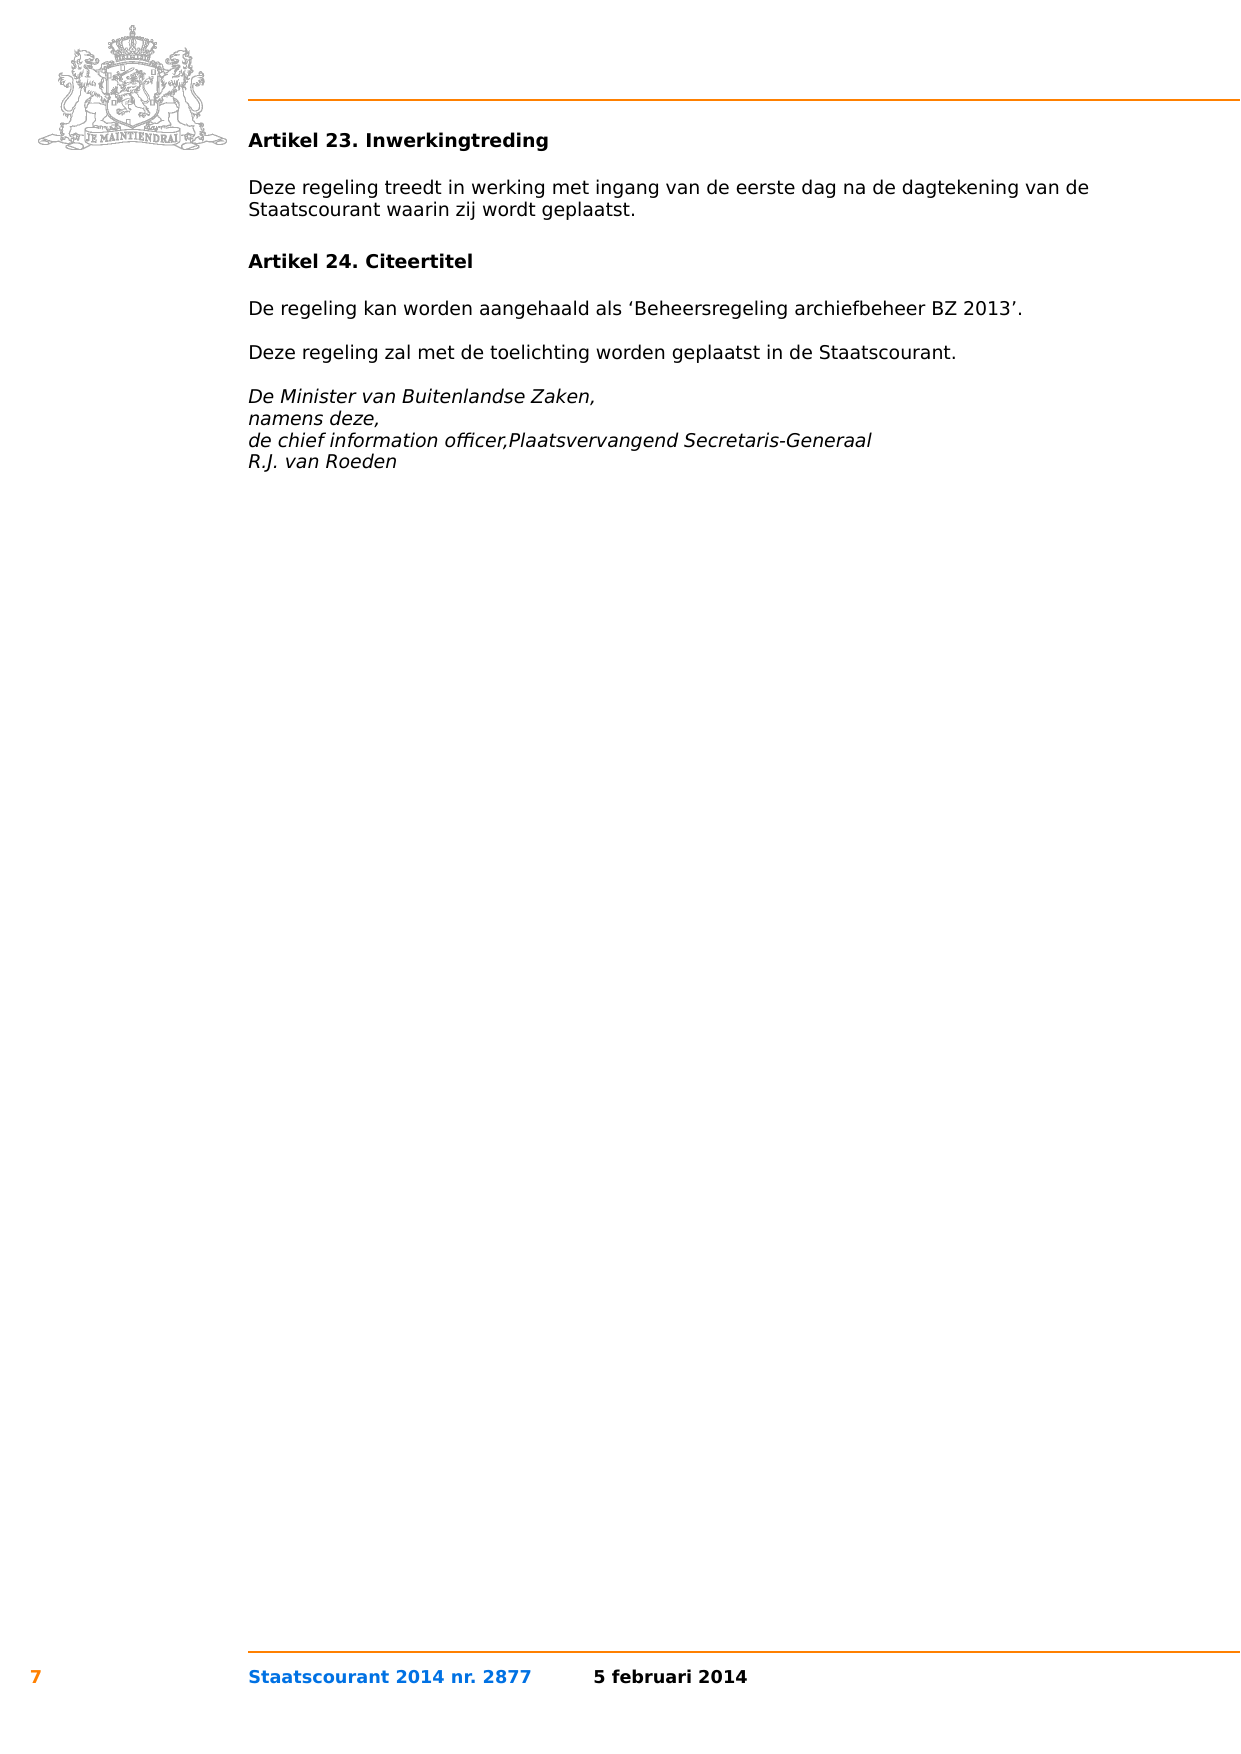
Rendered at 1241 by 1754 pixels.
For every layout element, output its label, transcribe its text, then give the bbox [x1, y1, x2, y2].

picture [38, 25, 227, 150]
text Deze regeling zal met de toelichting worden geplaatst in de Staatscourant. [248, 342, 1163, 364]
subtitle Artikel 24. Citeertitel [248, 251, 1163, 273]
subtitle Artikel 23. Inwerkingtreding [248, 130, 1163, 152]
text De Minister van Buitenlandse Zaken, namens deze, de chief information officer,Plaatsvervangend Secretaris-Generaal R.J. van Roeden [248, 386, 1163, 473]
text De regeling kan worden aangehaald als ‘Beheersregeling archiefbeheer BZ 2013’. [248, 298, 1163, 320]
text Deze regeling treedt in werking met ingang van de eerste dag na de dagtekening van de Staatscourant waarin zij wordt geplaatst. [248, 177, 1163, 221]
